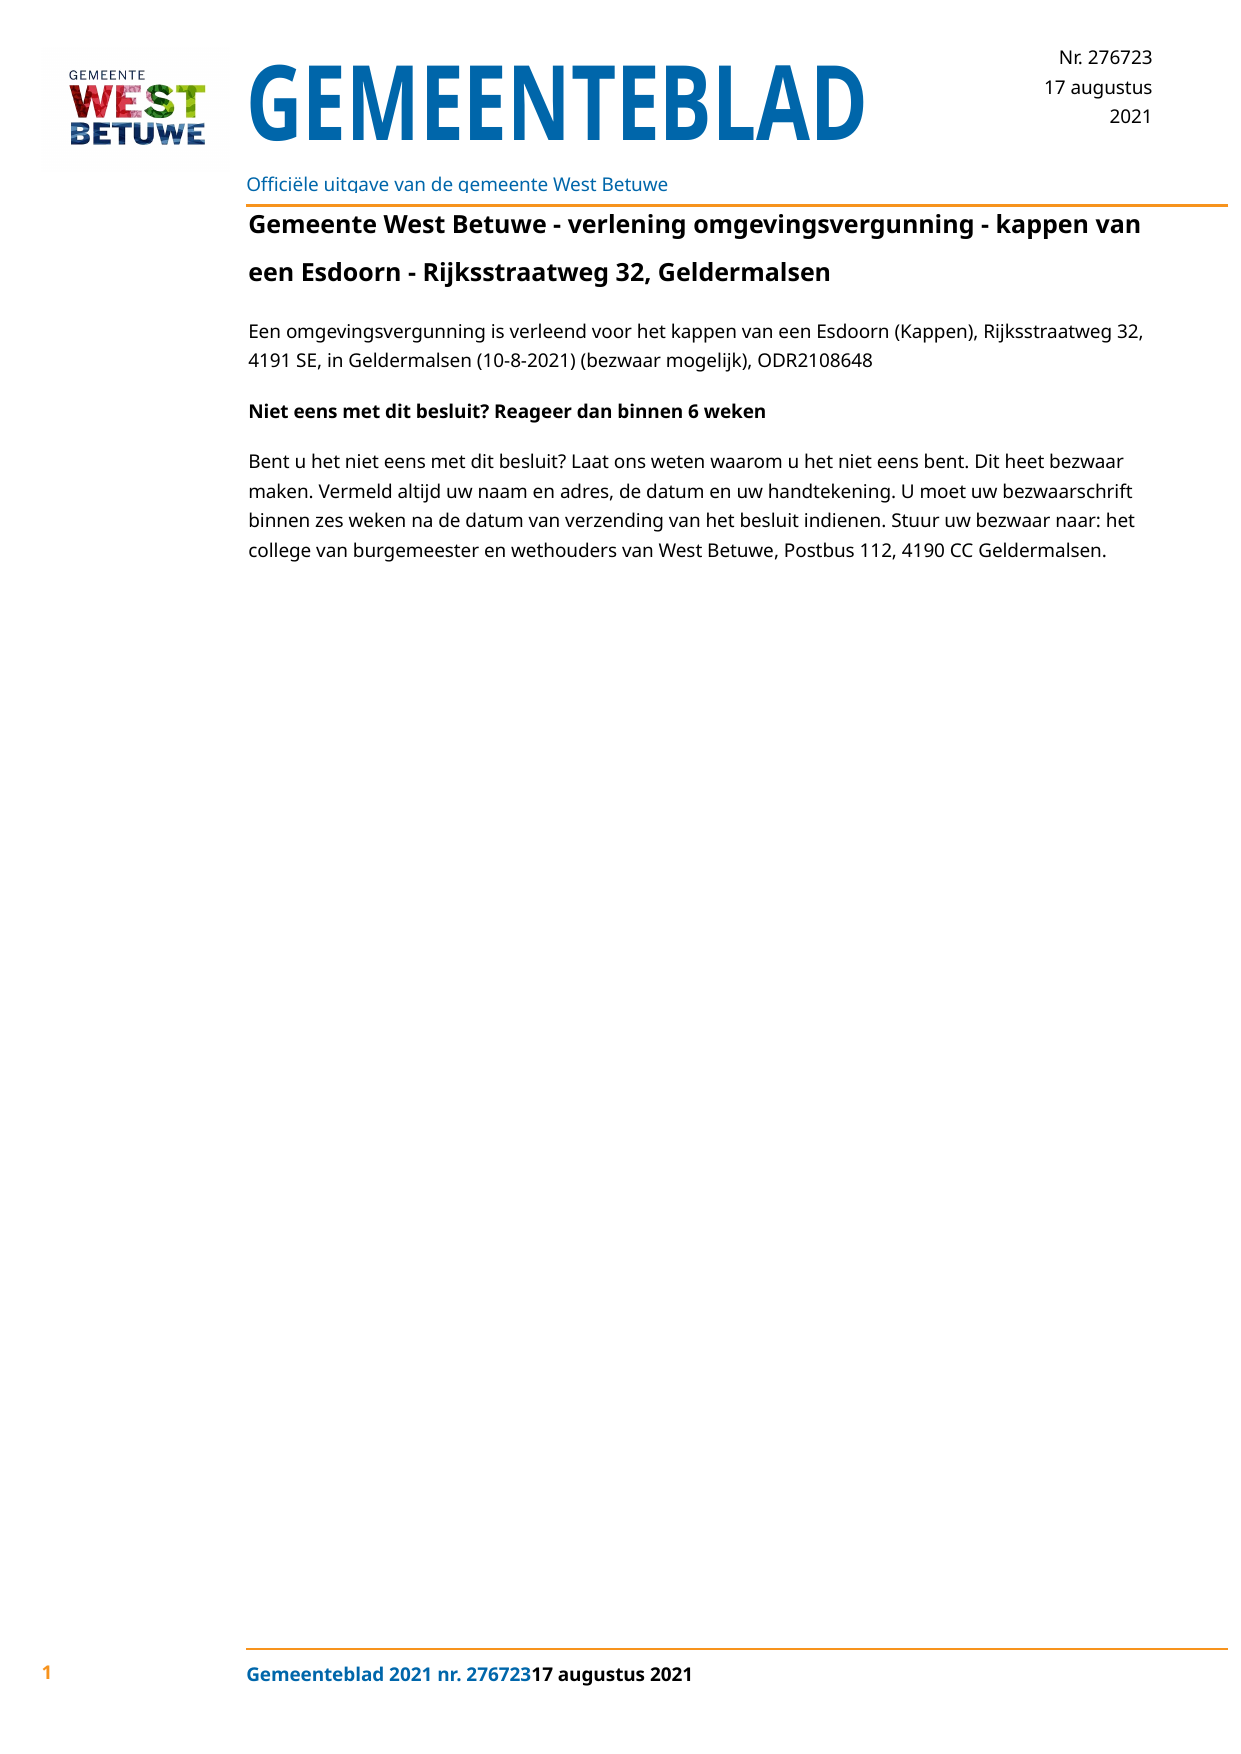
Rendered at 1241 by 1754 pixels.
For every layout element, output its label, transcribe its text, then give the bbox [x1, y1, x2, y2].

picture [41, 47, 231, 172]
text Niet eens met dit besluit? Reageer dan binnen 6 weken [248, 398, 1152, 424]
text Bent u het niet eens met dit besluit? Laat ons weten waarom u het niet eens bent. Dit heet bezwaar maken. Vermeld altijd uw naam en adres, de datum en uw handtekening. U moet uw bezwaarschrift binnen zes weken na de datum van verzending van het besluit indienen. Stuur uw bezwaar naar: het college van burgemeester en wethouders van West Betuwe, Postbus 112, 4190 CC Geldermalsen. [248, 448, 1152, 563]
text Gemeente West Betuwe - verlening omgevingsvergunning - kappen van een Esdoorn - Rijksstraatweg 32, Geldermalsen [248, 207, 1152, 288]
text Een omgevingsvergunning is verleend voor het kappen van een Esdoorn (Kappen), Rijksstraatweg 32, 4191 SE, in Geldermalsen (10-8-2021) (bezwaar mogelijk), ODR2108648 [248, 318, 1152, 373]
